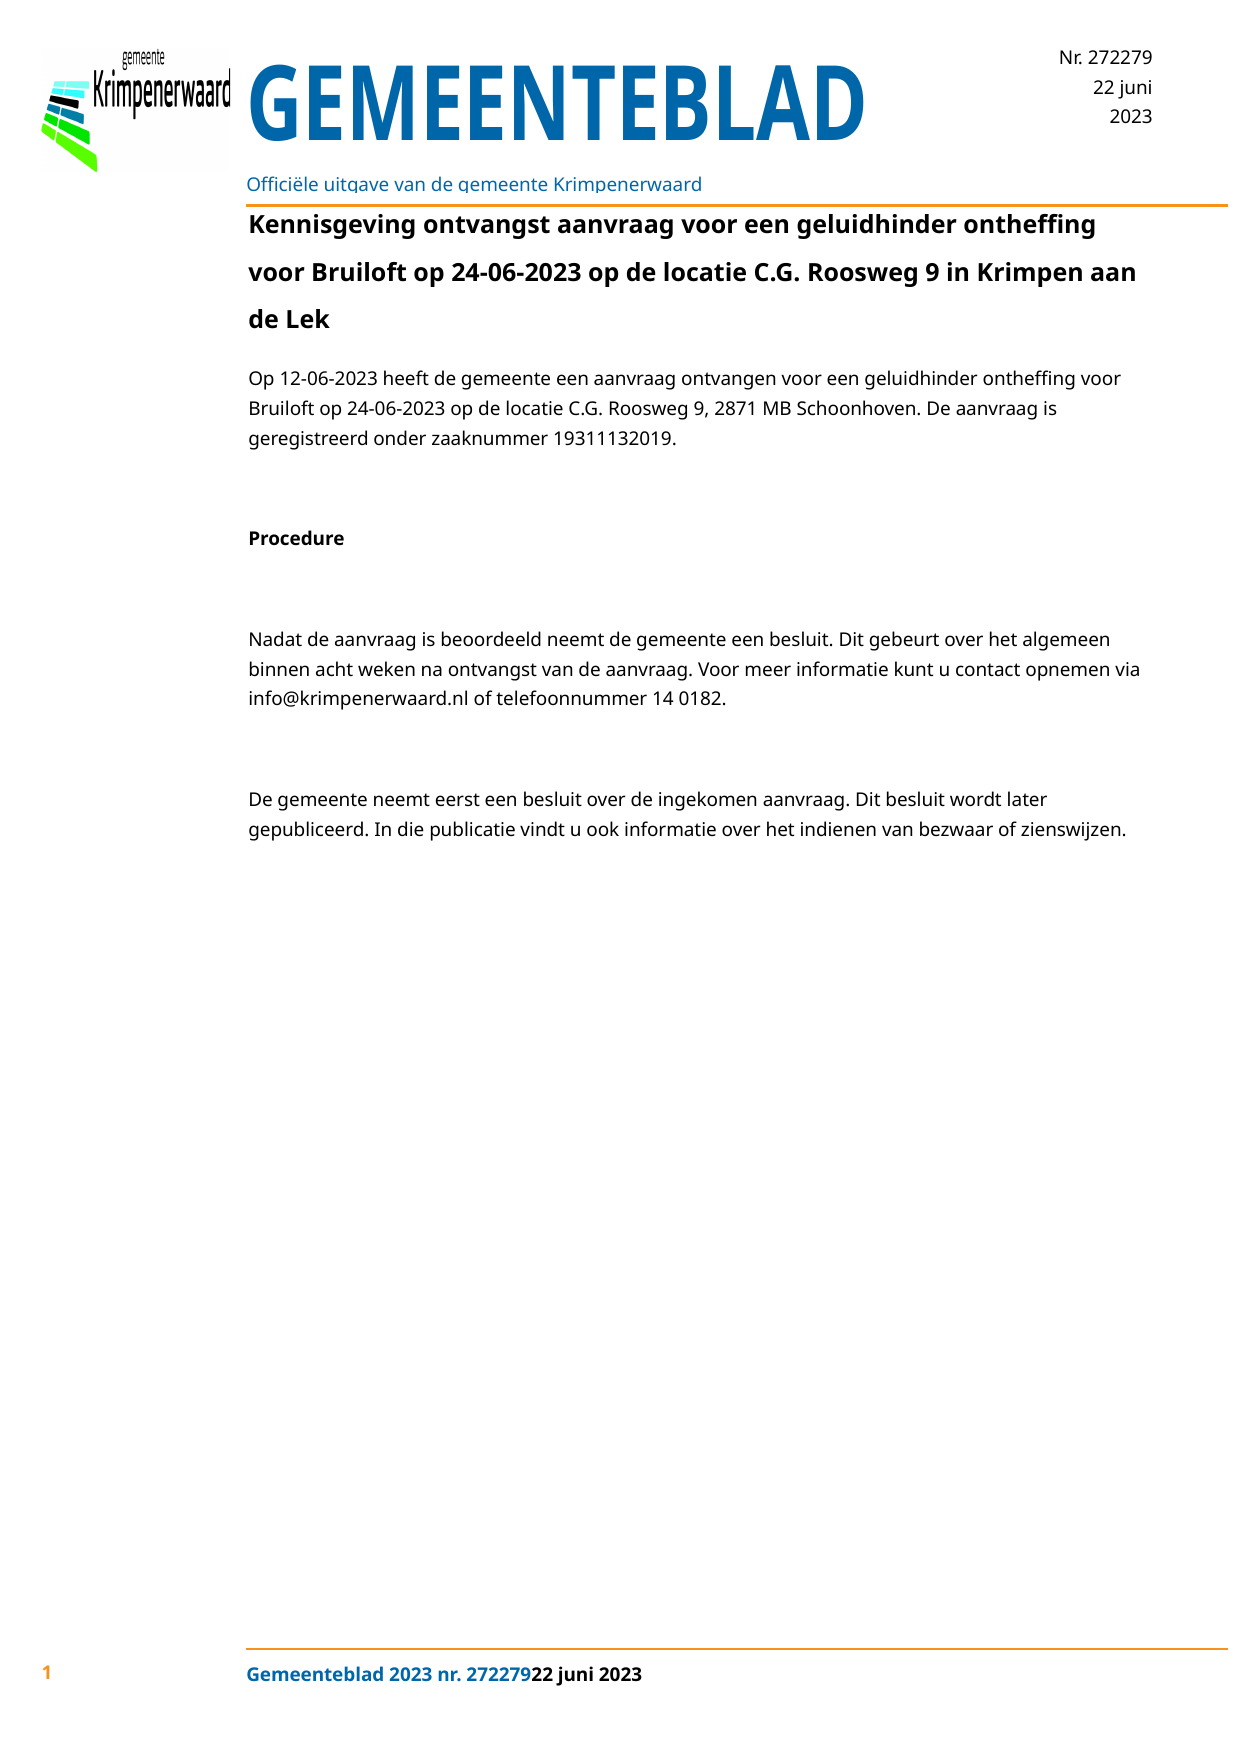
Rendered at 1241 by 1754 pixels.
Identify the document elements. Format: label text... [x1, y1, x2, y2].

text Kennisgeving ontvangst aanvraag voor een geluidhinder ontheffing voor Bruiloft op 24-06-2023 op de locatie C.G. Roosweg 9 in Krimpen aan de Lek [248, 207, 1152, 336]
picture [41, 47, 231, 172]
text De gemeente neemt eerst een besluit over de ingekomen aanvraag. Dit besluit wordt later gepubliceerd. In die publicatie vindt u ook informatie over het indienen van bezwaar of zienswijzen. [248, 786, 1152, 842]
text Nadat de aanvraag is beoordeeld neemt de gemeente een besluit. Dit gebeurt over het algemeen binnen acht weken na ontvangst van de aanvraag. Voor meer informatie kunt u contact opnemen via info@krimpenerwaard.nl of telefoonnummer 14 0182. [248, 626, 1152, 711]
text Op 12-06-2023 heeft de gemeente een aanvraag ontvangen voor een geluidhinder ontheffing voor Bruiloft op 24-06-2023 op de locatie C.G. Roosweg 9, 2871 MB Schoonhoven. De aanvraag is geregistreerd onder zaaknummer 19311132019. [248, 366, 1152, 450]
text Procedure [248, 526, 1152, 551]
